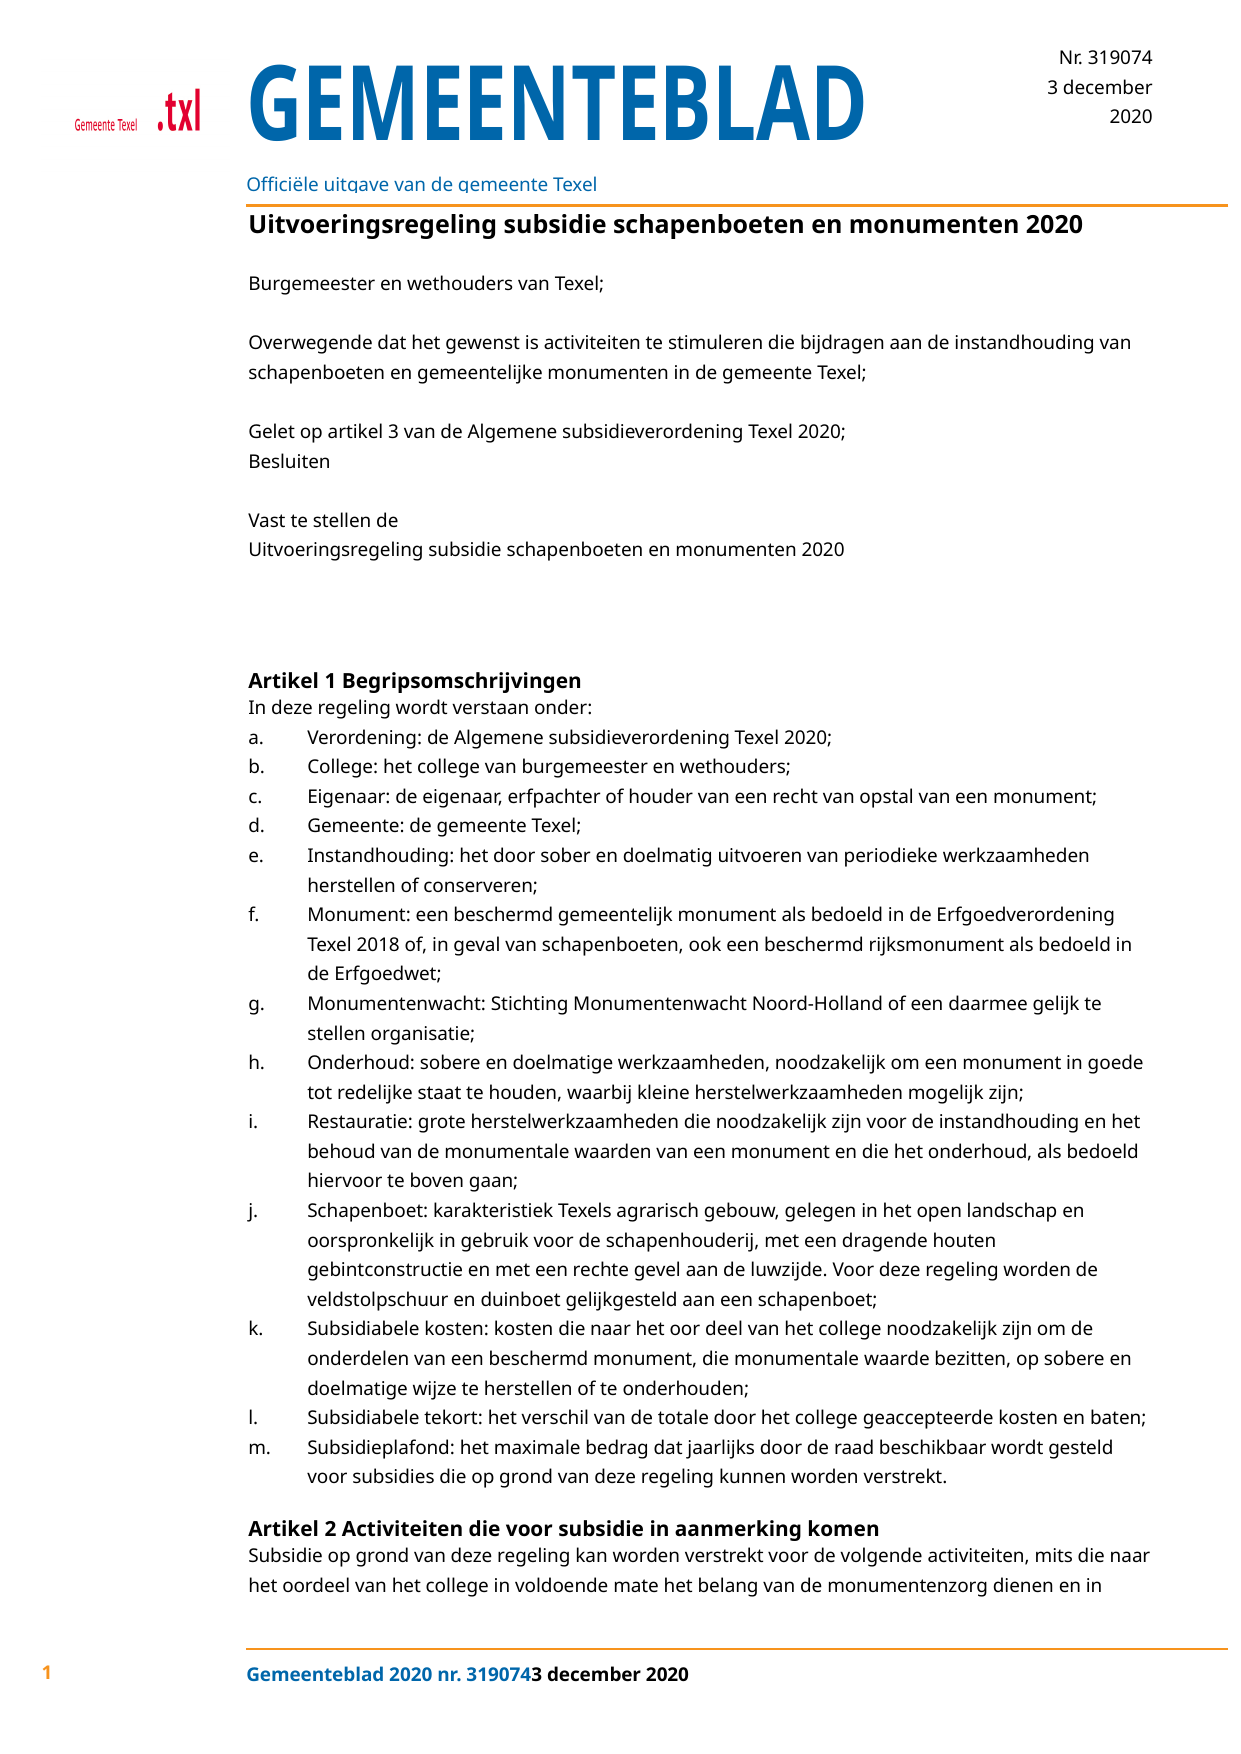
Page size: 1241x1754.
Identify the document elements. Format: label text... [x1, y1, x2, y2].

list College: het college van burgemeester en wethouders; [248, 753, 1152, 779]
text Artikel 1 Begripsomschrijvingen [248, 666, 1152, 694]
text Vast te stellen de [248, 507, 1152, 533]
text In deze regeling wordt verstaan onder: [248, 694, 1152, 720]
picture [41, 47, 231, 172]
list Verordening: de Algemene subsidieverordening Texel 2020; [248, 724, 1152, 749]
text Gelet op artikel 3 van de Algemene subsidieverordening Texel 2020; [248, 418, 1152, 444]
text Subsidie op grond van deze regeling kan worden verstrekt voor de volgende activiteiten, mits die naar het oordeel van het college in voldoende mate het belang van de monumentenzorg dienen en in [248, 1542, 1152, 1598]
list Instandhouding: het door sober en doelmatig uitvoeren van periodieke werkzaamheden herstellen of conserveren; [248, 842, 1152, 897]
list Subsidiabele tekort: het verschil van de totale door het college geaccepteerde kosten en baten; [248, 1404, 1152, 1430]
text Uitvoeringsregeling subsidie schapenboeten en monumenten 2020 [248, 207, 1152, 241]
text Besluiten [248, 448, 1152, 473]
list Monumentenwacht: Stichting Monumentenwacht Noord-Holland of een daarmee gelijk te stellen organisatie; [248, 990, 1152, 1045]
text Artikel 2 Activiteiten die voor subsidie in aanmerking komen [248, 1514, 1152, 1542]
text Burgemeester en wethouders van Texel; [248, 270, 1152, 296]
text Overwegende dat het gewenst is activiteiten te stimuleren die bijdragen aan de instandhouding van schapenboeten en gemeentelijke monumenten in de gemeente Texel; [248, 329, 1152, 385]
list Gemeente: de gemeente Texel; [248, 813, 1152, 838]
list Eigenaar: de eigenaar, erfpachter of houder van een recht van opstal van een monument; [248, 783, 1152, 809]
list Onderhoud: sobere en doelmatige werkzaamheden, noodzakelijk om een monument in goede tot redelijke staat te houden, waarbij kleine herstelwerkzaamheden mogelijk zijn; [248, 1049, 1152, 1104]
text Uitvoeringsregeling subsidie schapenboeten en monumenten 2020 [248, 537, 1152, 562]
list Subsidiabele kosten: kosten die naar het oor deel van het college noodzakelijk zijn om de onderdelen van een beschermd monument, die monumentale waarde bezitten, op sobere en doelmatige wijze te herstellen of te onderhouden; [248, 1316, 1152, 1400]
list Monument: een beschermd gemeentelijk monument als bedoeld in de Erfgoedverordening Texel 2018 of, in geval van schapenboeten, ook een beschermd rijksmonument als bedoeld in de Erfgoedwet; [248, 901, 1152, 986]
list Restauratie: grote herstelwerkzaamheden die noodzakelijk zijn voor de instandhouding en het behoud van de monumentale waarden van een monument en die het onderhoud, als bedoeld hiervoor te boven gaan; [248, 1108, 1152, 1193]
list Schapenboet: karakteristiek Texels agrarisch gebouw, gelegen in het open landschap en oorspronkelijk in gebruik voor de schapenhouderij, met een dragende houten gebintconstructie en met een rechte gevel aan de luwzijde. Voor deze regeling worden de veldstolpschuur en duinboet gelijkgesteld aan een schapenboet; [248, 1197, 1152, 1312]
list Subsidieplafond: het maximale bedrag dat jaarlijks door de raad beschikbaar wordt gesteld voor subsidies die op grond van deze regeling kunnen worden verstrekt. [248, 1434, 1152, 1489]
